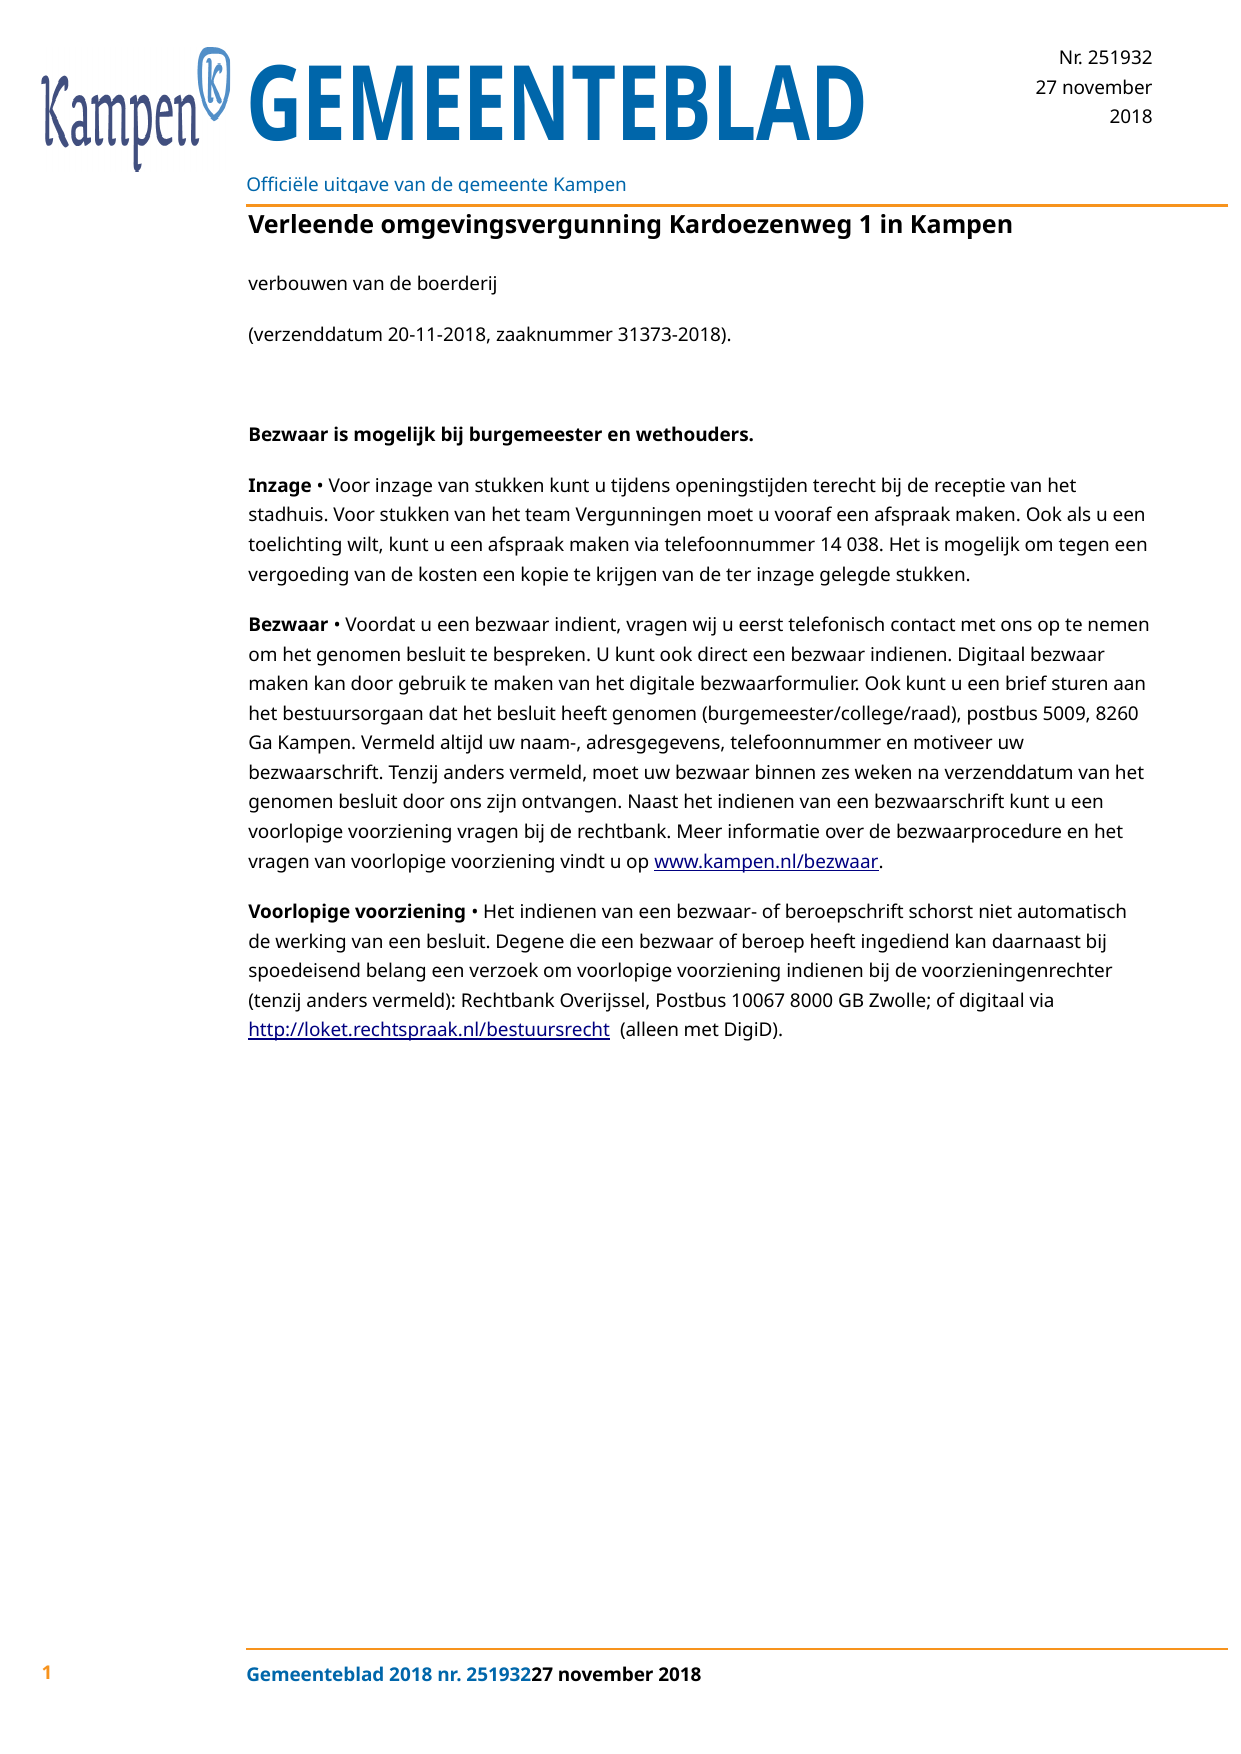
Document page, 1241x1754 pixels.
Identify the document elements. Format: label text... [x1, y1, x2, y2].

text verbouwen van de boerderij [248, 270, 1152, 296]
text Inzage • Voor inzage van stukken kunt u tijdens openingstijden terecht bij de receptie van het stadhuis. Voor stukken van het team Vergunningen moet u vooraf een afspraak maken. Ook als u een toelichting wilt, kunt u een afspraak maken via telefoonnummer 14 038. Het is mogelijk om tegen een vergoeding van de kosten een kopie te krijgen van de ter inzage gelegde stukken. [248, 472, 1152, 586]
text Voorlopige voorziening • Het indienen van een bezwaar- of beroepschrift schorst niet automatisch de werking van een besluit. Degene die een bezwaar of beroep heeft ingediend kan daarnaast bij spoedeisend belang een verzoek om voorlopige voorziening indienen bij de voorzieningenrechter (tenzij anders vermeld): Rechtbank Overijssel, Postbus 10067 8000 GB Zwolle; of digitaal via http://loket.rechtspraak.nl/bestuursrecht (alleen met DigiD). [248, 898, 1152, 1042]
text Verleende omgevingsvergunning Kardoezenweg 1 in Kampen [248, 207, 1152, 241]
text (verzenddatum 20-11-2018, zaaknummer 31373-2018). [248, 321, 1152, 346]
picture [41, 47, 231, 172]
text Bezwaar • Voordat u een bezwaar indient, vragen wij u eerst telefonisch contact met ons op te nemen om het genomen besluit te bespreken. U kunt ook direct een bezwaar indienen. Digitaal bezwaar maken kan door gebruik te maken van het digitale bezwaarformulier. Ook kunt u een brief sturen aan het bestuursorgaan dat het besluit heeft genomen (burgemeester/college/raad), postbus 5009, 8260 Ga Kampen. Vermeld altijd uw naam-, adresgegevens, telefoonnummer en motiveer uw bezwaarschrift. Tenzij anders vermeld, moet uw bezwaar binnen zes weken na verzenddatum van het genomen besluit door ons zijn ontvangen. Naast het indienen van een bezwaarschrift kunt u een voorlopige voorziening vragen bij de rechtbank. Meer informatie over de bezwaarprocedure en het vragen van voorlopige voorziening vindt u op www.kampen.nl/bezwaar. [248, 611, 1152, 873]
text Bezwaar is mogelijk bij burgemeester en wethouders. [248, 422, 1152, 447]
